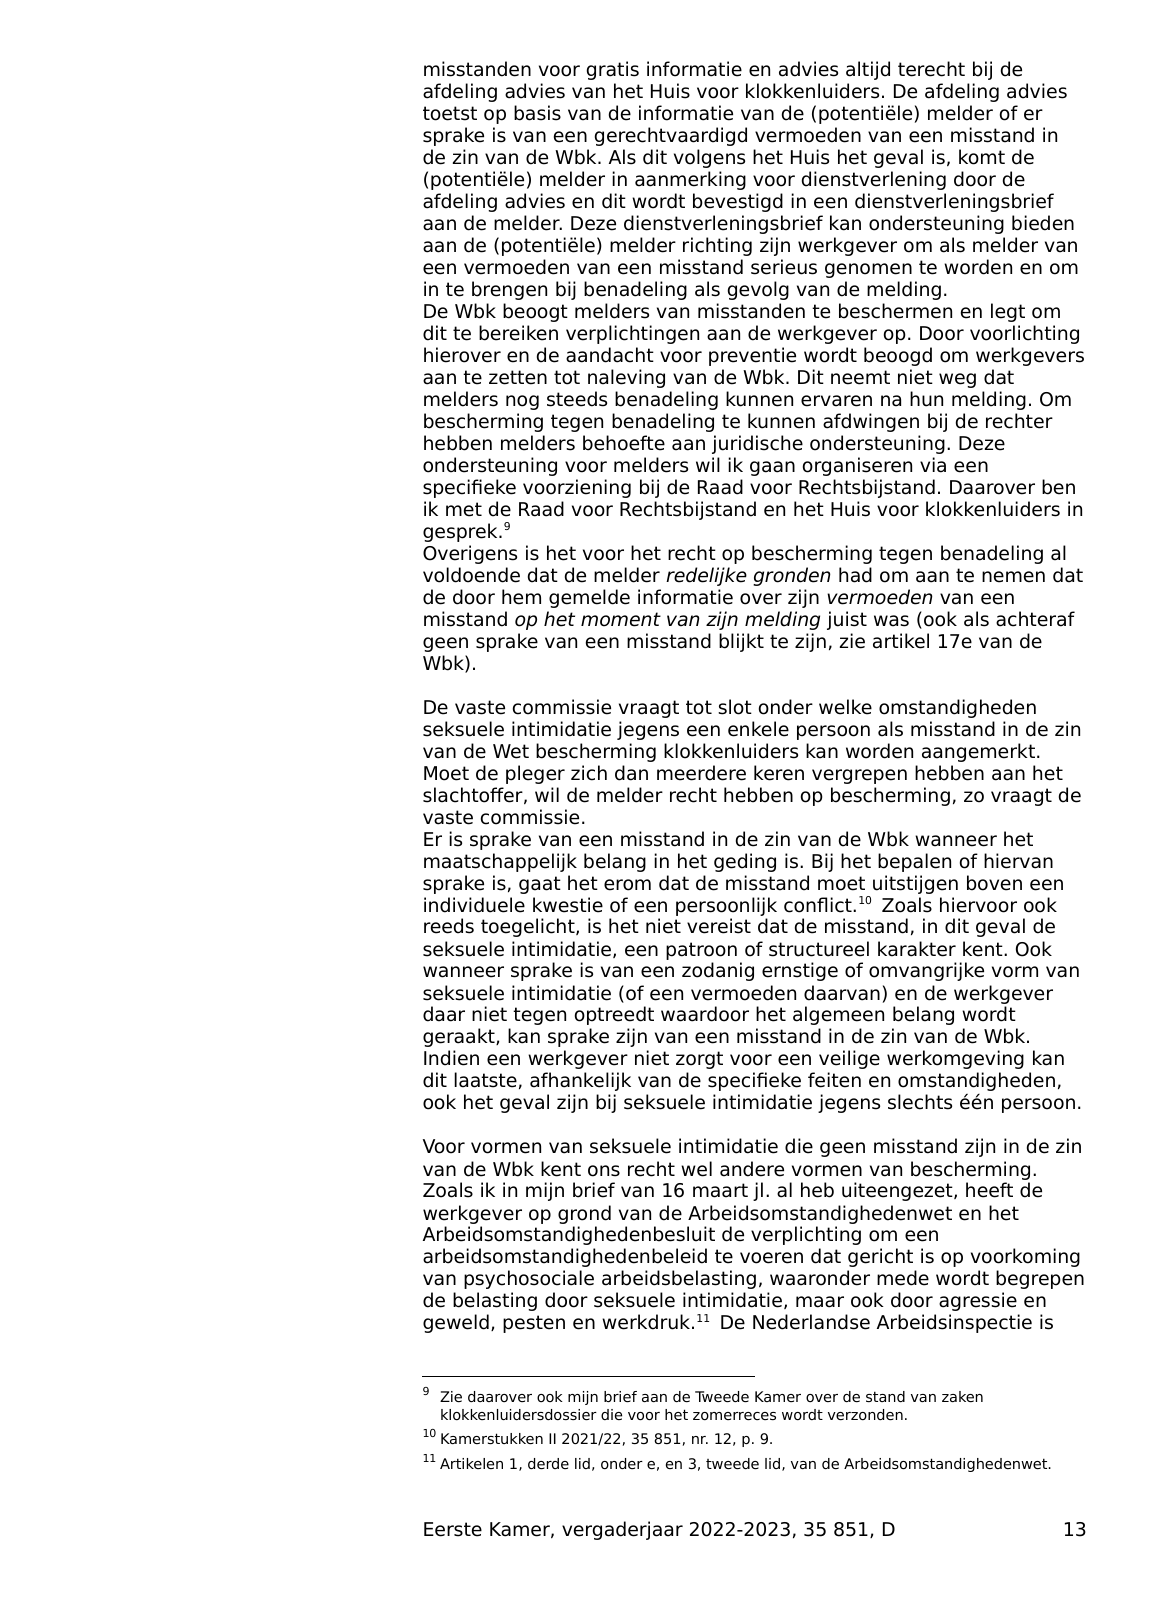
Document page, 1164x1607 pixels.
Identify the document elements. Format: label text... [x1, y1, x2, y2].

text Zie daarover ook mijn brief aan de Tweede Kamer over de stand van zaken klokkenluidersdossier die voor het zomerreces wordt verzonden. [422, 1385, 1087, 1424]
text De vaste commissie vraagt tot slot onder welke omstandigheden seksuele intimidatie jegens een enkele persoon als misstand in de zin van de Wet bescherming klokkenluiders kan worden aangemerkt. Moet de pleger zich dan meerdere keren vergrepen hebben aan het slachtoffer, wil de melder recht hebben op bescherming, zo vraagt de vaste commissie. [422, 697, 1087, 828]
text Artikelen 1, derde lid, onder e, en 3, tweede lid, van de Arbeidsomstandighedenwet. [422, 1452, 1087, 1474]
text Kamerstukken II 2021/22, 35 851, nr. 12, p. 9. [422, 1427, 1087, 1449]
text misstanden voor gratis informatie en advies altijd terecht bij de afdeling advies van het Huis voor klokkenluiders. De afdeling advies toetst op basis van de informatie van de (potentiële) melder of er sprake is van een gerechtvaardigd vermoeden van een misstand in de zin van de Wbk. Als dit volgens het Huis het geval is, komt de (potentiële) melder in aanmerking voor dienstverlening door de afdeling advies en dit wordt bevestigd in een dienstverleningsbrief aan de melder. Deze dienstverleningsbrief kan ondersteuning bieden aan de (potentiële) melder richting zijn werkgever om als melder van een vermoeden van een misstand serieus genomen te worden en om in te brengen bij benadeling als gevolg van de melding. [422, 59, 1087, 301]
text Voor vormen van seksuele intimidatie die geen misstand zijn in de zin van de Wbk kent ons recht wel andere vormen van bescherming. Zoals ik in mijn brief van 16 maart jl. al heb uiteengezet, heeft de werkgever op grond van de Arbeidsomstandighedenwet en het Arbeidsomstandighedenbesluit de verplichting om een arbeidsomstandighedenbeleid te voeren dat gericht is op voorkoming van psychosociale arbeidsbelasting, waaronder mede wordt begrepen de belasting door seksuele intimidatie, maar ook door agressie en geweld, pesten en werkdruk. De Nederlandse Arbeidsinspectie is [422, 1136, 1087, 1334]
text Er is sprake van een misstand in de zin van de Wbk wanneer het maatschappelijk belang in het geding is. Bij het bepalen of hiervan sprake is, gaat het erom dat de misstand moet uitstijgen boven een individuele kwestie of een persoonlijk conflict. Zoals hiervoor ook reeds toegelicht, is het niet vereist dat de misstand, in dit geval de seksuele intimidatie, een patroon of structureel karakter kent. Ook wanneer sprake is van een zodanig ernstige of omvangrijke vorm van seksuele intimidatie (of een vermoeden daarvan) en de werkgever daar niet tegen optreedt waardoor het algemeen belang wordt geraakt, kan sprake zijn van een misstand in de zin van de Wbk. Indien een werkgever niet zorgt voor een veilige werkomgeving kan dit laatste, afhankelijk van de specifieke feiten en omstandigheden, ook het geval zijn bij seksuele intimidatie jegens slechts één persoon. [422, 828, 1087, 1114]
text De Wbk beoogt melders van misstanden te beschermen en legt om dit te bereiken verplichtingen aan de werkgever op. Door voorlichting hierover en de aandacht voor preventie wordt beoogd om werkgevers aan te zetten tot naleving van de Wbk. Dit neemt niet weg dat melders nog steeds benadeling kunnen ervaren na hun melding. Om bescherming tegen benadeling te kunnen afdwingen bij de rechter hebben melders behoefte aan juridische ondersteuning. Deze ondersteuning voor melders wil ik gaan organiseren via een specifieke voorziening bij de Raad voor Rechtsbijstand. Daarover ben ik met de Raad voor Rechtsbijstand en het Huis voor klokkenluiders in gesprek. [422, 301, 1087, 543]
text Overigens is het voor het recht op bescherming tegen benadeling al voldoende dat de melder redelijke gronden had om aan te nemen dat de door hem gemelde informatie over zijn vermoeden van een misstand op het moment van zijn melding juist was (ook als achteraf geen sprake van een misstand blijkt te zijn, zie artikel 17e van de Wbk). [422, 543, 1087, 674]
